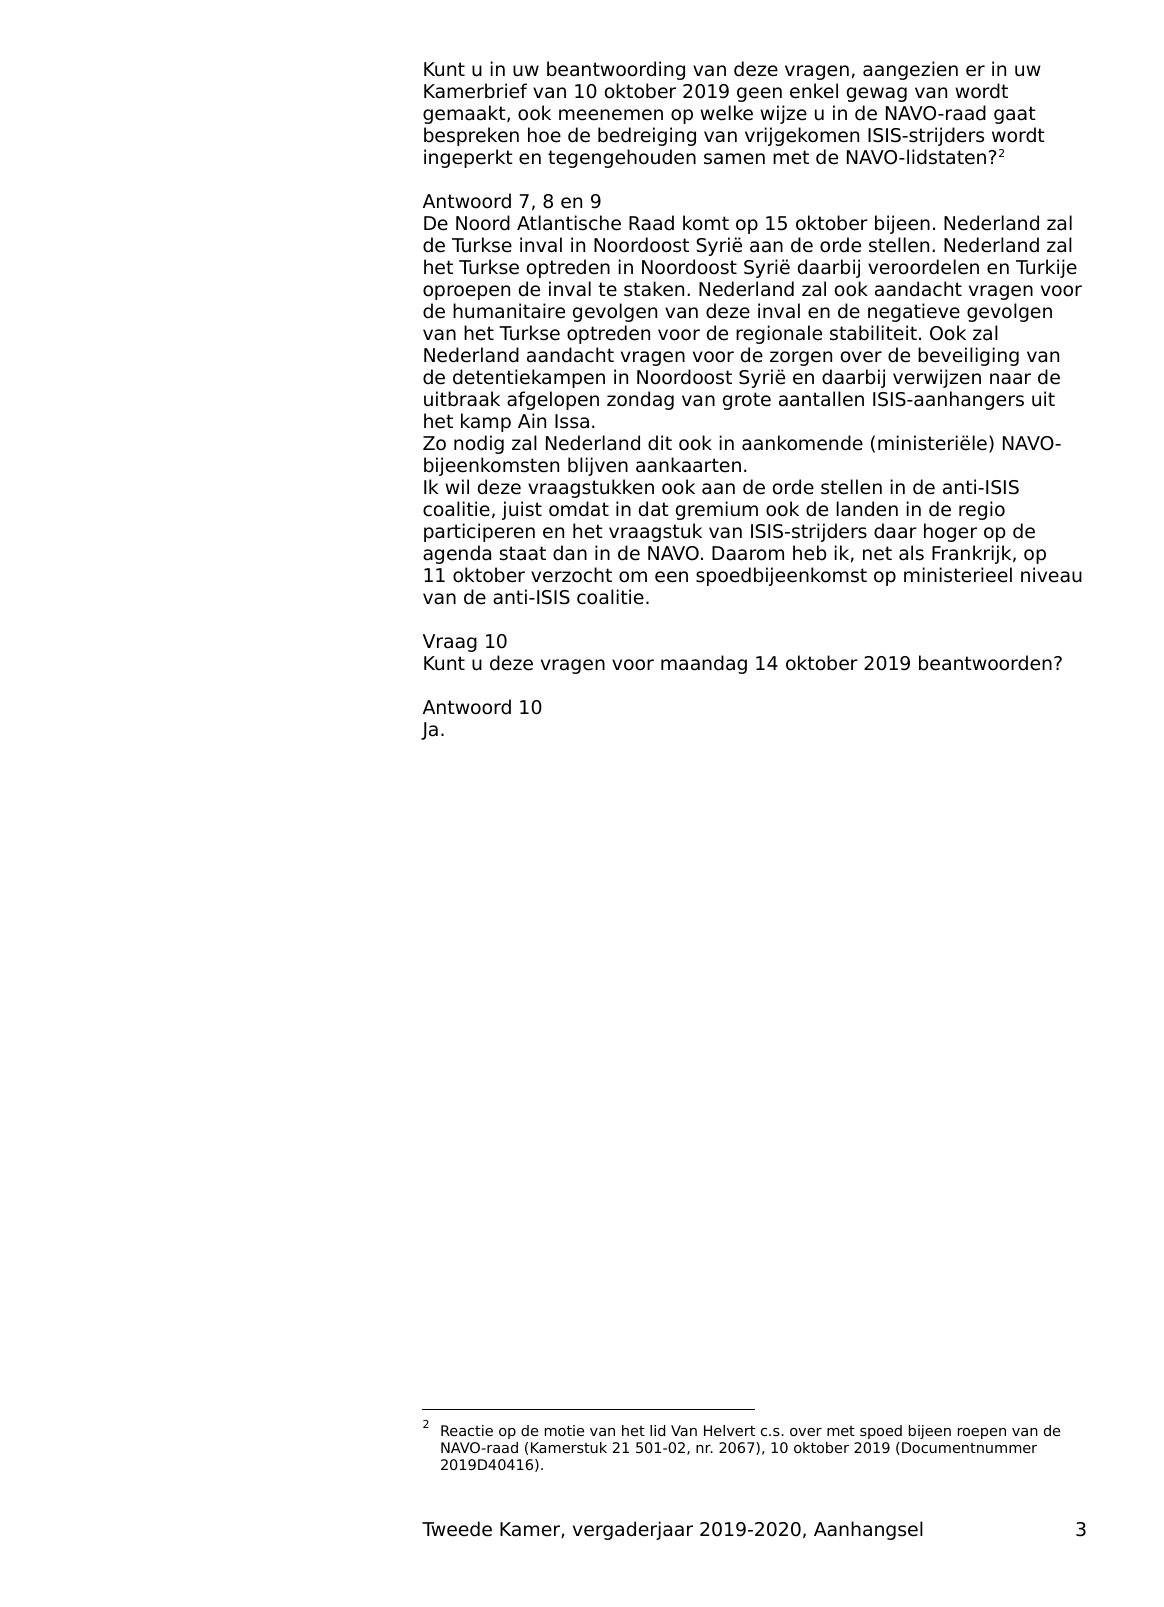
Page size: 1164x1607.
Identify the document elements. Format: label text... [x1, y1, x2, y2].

text Antwoord 10 [422, 697, 1087, 719]
text Antwoord 7, 8 en 9 [422, 191, 1087, 213]
text Ja. [422, 719, 1087, 741]
text Ik wil deze vraagstukken ook aan de orde stellen in de anti-ISIS coalitie, juist omdat in dat gremium ook de landen in de regio participeren en het vraagstuk van ISIS-strijders daar hoger op de agenda staat dan in de NAVO. Daarom heb ik, net als Frankrijk, op 11 oktober verzocht om een spoedbijeenkomst op ministerieel niveau van de anti-ISIS coalitie. [422, 477, 1087, 609]
text Kunt u in uw beantwoording van deze vragen, aangezien er in uw Kamerbrief van 10 oktober 2019 geen enkel gewag van wordt gemaakt, ook meenemen op welke wijze u in de NAVO-raad gaat bespreken hoe de bedreiging van vrijgekomen ISIS-strijders wordt ingeperkt en tegengehouden samen met de NAVO-lidstaten? [422, 59, 1087, 169]
text Zo nodig zal Nederland dit ook in aankomende (ministeriële) NAVO-bijeenkomsten blijven aankaarten. [422, 433, 1087, 477]
text Kunt u deze vragen voor maandag 14 oktober 2019 beantwoorden? [422, 653, 1087, 675]
text De Noord Atlantische Raad komt op 15 oktober bijeen. Nederland zal de Turkse inval in Noordoost Syrië aan de orde stellen. Nederland zal het Turkse optreden in Noordoost Syrië daarbij veroordelen en Turkije oproepen de inval te staken. Nederland zal ook aandacht vragen voor de humanitaire gevolgen van deze inval en de negatieve gevolgen van het Turkse optreden voor de regionale stabiliteit. Ook zal Nederland aandacht vragen voor de zorgen over de beveiliging van de detentiekampen in Noordoost Syrië en daarbij verwijzen naar de uitbraak afgelopen zondag van grote aantallen ISIS-aanhangers uit het kamp Ain Issa. [422, 213, 1087, 433]
text Reactie op de motie van het lid Van Helvert c.s. over met spoed bijeen roepen van de NAVO-raad (Kamerstuk 21 501-02, nr. 2067), 10 oktober 2019 (Documentnummer 2019D40416). [422, 1418, 1087, 1474]
text Vraag 10 [422, 631, 1087, 653]
